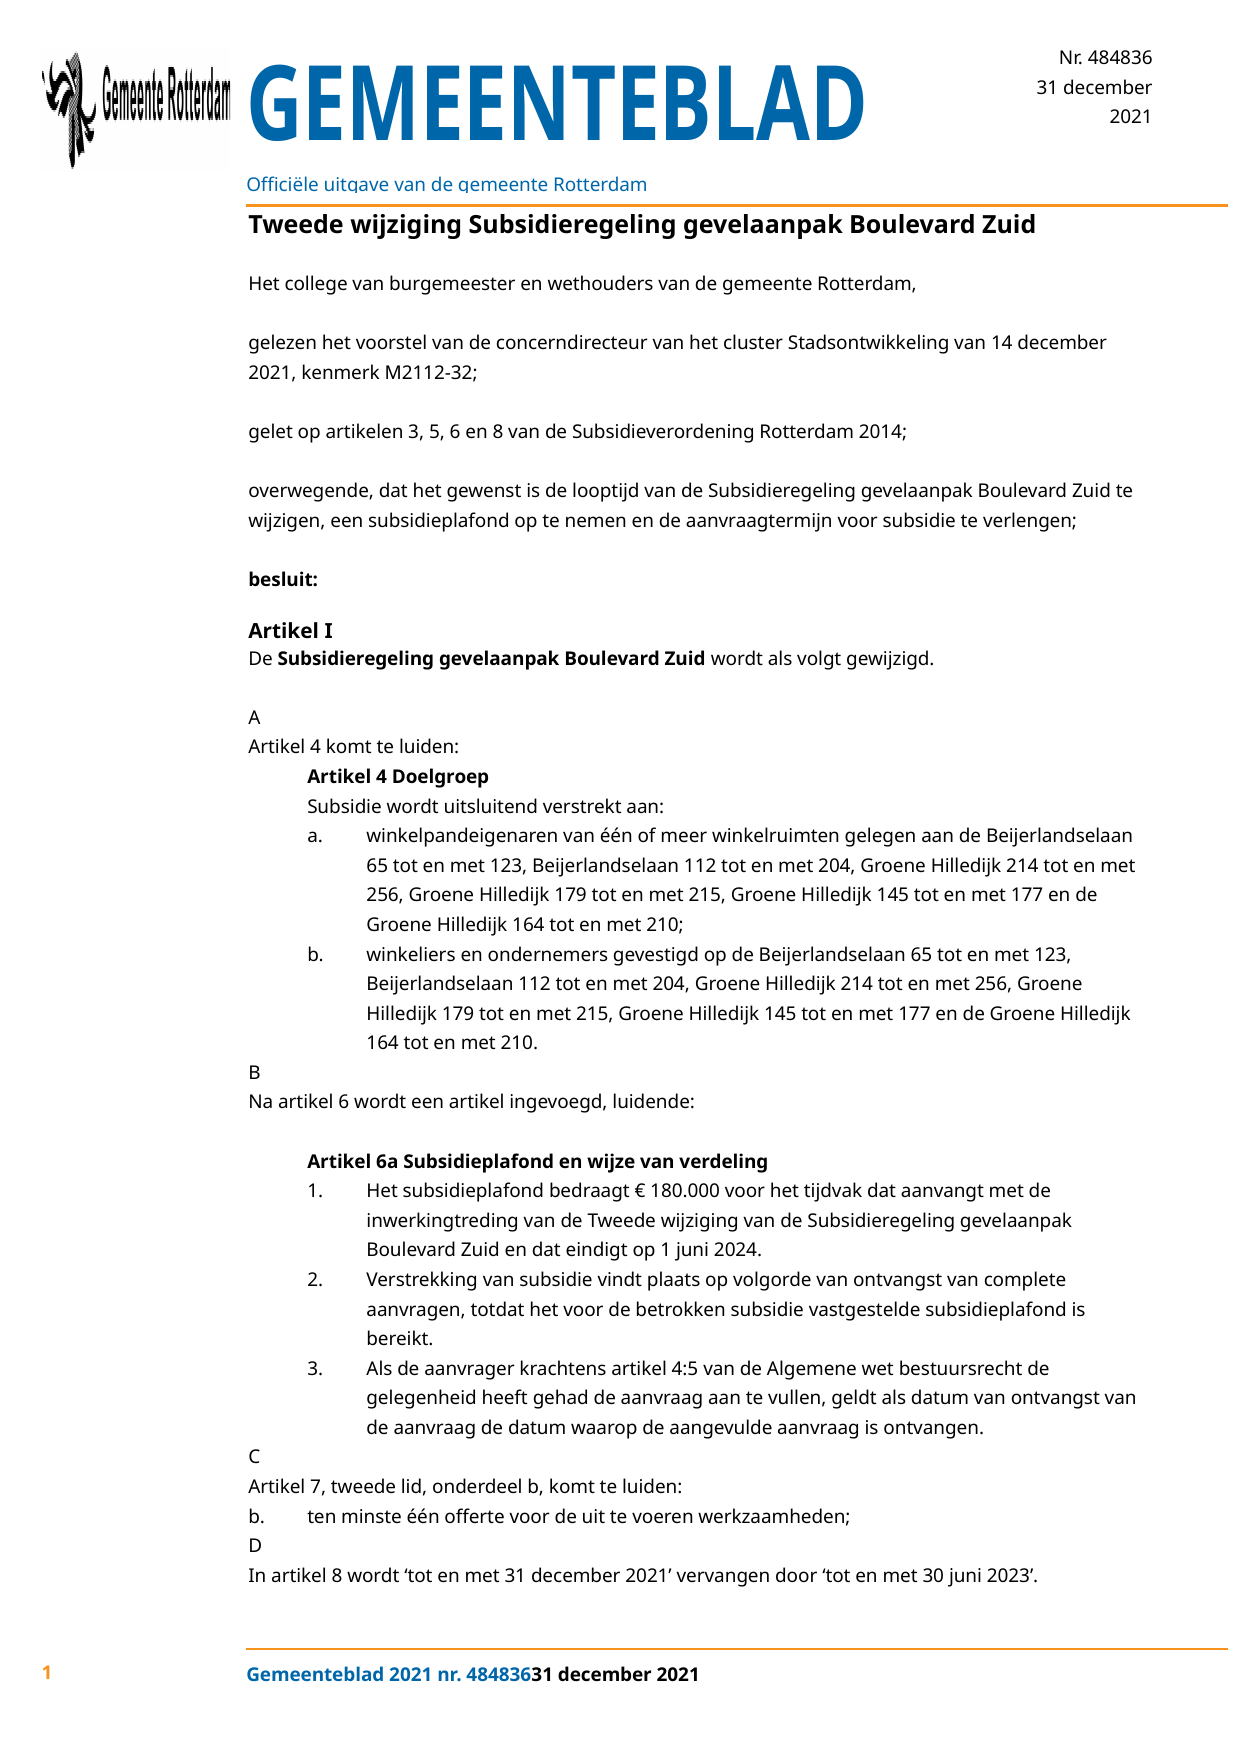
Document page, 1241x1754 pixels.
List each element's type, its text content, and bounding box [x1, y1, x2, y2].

text Tweede wijziging Subsidieregeling gevelaanpak Boulevard Zuid [248, 207, 1152, 241]
list Als de aanvrager krachtens artikel 4:5 van de Algemene wet bestuursrecht de gelegenheid heeft gehad de aanvraag aan te vullen, geldt als datum van ontvangst van de aanvraag de datum waarop de aangevulde aanvraag is ontvangen. [307, 1355, 1152, 1440]
list ten minste één offerte voor de uit te voeren werkzaamheden; [248, 1503, 1152, 1529]
list Subsidie wordt uitsluitend verstrekt aan: [248, 793, 1152, 819]
list Artikel 6a Subsidieplafond en wijze van verdeling [248, 1148, 1152, 1174]
text D [248, 1532, 1152, 1558]
text gelet op artikelen 3, 5, 6 en 8 van de Subsidieverordening Rotterdam 2014; [248, 418, 1152, 444]
list winkelpandeigenaren van één of meer winkelruimten gelegen aan de Beijerlandselaan 65 tot en met 123, Beijerlandselaan 112 tot en met 204, Groene Hilledijk 214 tot en met 256, Groene Hilledijk 179 tot en met 215, Groene Hilledijk 145 tot en met 177 en de Groene Hilledijk 164 tot en met 210; [307, 822, 1152, 937]
text Artikel 7, tweede lid, onderdeel b, komt te luiden: [248, 1473, 1152, 1499]
text Artikel I [248, 617, 1152, 645]
text De Subsidieregeling gevelaanpak Boulevard Zuid wordt als volgt gewijzigd. [248, 645, 1152, 671]
list Artikel 4 Doelgroep [248, 763, 1152, 789]
picture [41, 47, 231, 172]
text overwegende, dat het gewenst is de looptijd van de Subsidieregeling gevelaanpak Boulevard Zuid te wijzigen, een subsidieplafond op te nemen en de aanvraagtermijn voor subsidie te verlengen; [248, 477, 1152, 533]
text C [248, 1444, 1152, 1469]
text Het college van burgemeester en wethouders van de gemeente Rotterdam, [248, 270, 1152, 296]
text B [248, 1059, 1152, 1085]
text Artikel 4 komt te luiden: [248, 734, 1152, 759]
text besluit: [248, 566, 1152, 592]
text Na artikel 6 wordt een artikel ingevoegd, luidende: [248, 1089, 1152, 1114]
list Het subsidieplafond bedraagt € 180.000 voor het tijdvak dat aanvangt met de inwerkingtreding van de Tweede wijziging van de Subsidieregeling gevelaanpak Boulevard Zuid en dat eindigt op 1 juni 2024. [307, 1177, 1152, 1262]
text A [248, 704, 1152, 730]
text In artikel 8 wordt ‘tot en met 31 december 2021’ vervangen door ‘tot en met 30 juni 2023’. [248, 1562, 1152, 1588]
list winkeliers en ondernemers gevestigd op de Beijerlandselaan 65 tot en met 123, Beijerlandselaan 112 tot en met 204, Groene Hilledijk 214 tot en met 256, Groene Hilledijk 179 tot en met 215, Groene Hilledijk 145 tot en met 177 en de Groene Hilledijk 164 tot en met 210. [307, 941, 1152, 1055]
list Verstrekking van subsidie vindt plaats op volgorde van ontvangst van complete aanvragen, totdat het voor de betrokken subsidie vastgestelde subsidieplafond is bereikt. [307, 1266, 1152, 1351]
text gelezen het voorstel van de concerndirecteur van het cluster Stadsontwikkeling van 14 december 2021, kenmerk M2112-32; [248, 329, 1152, 385]
